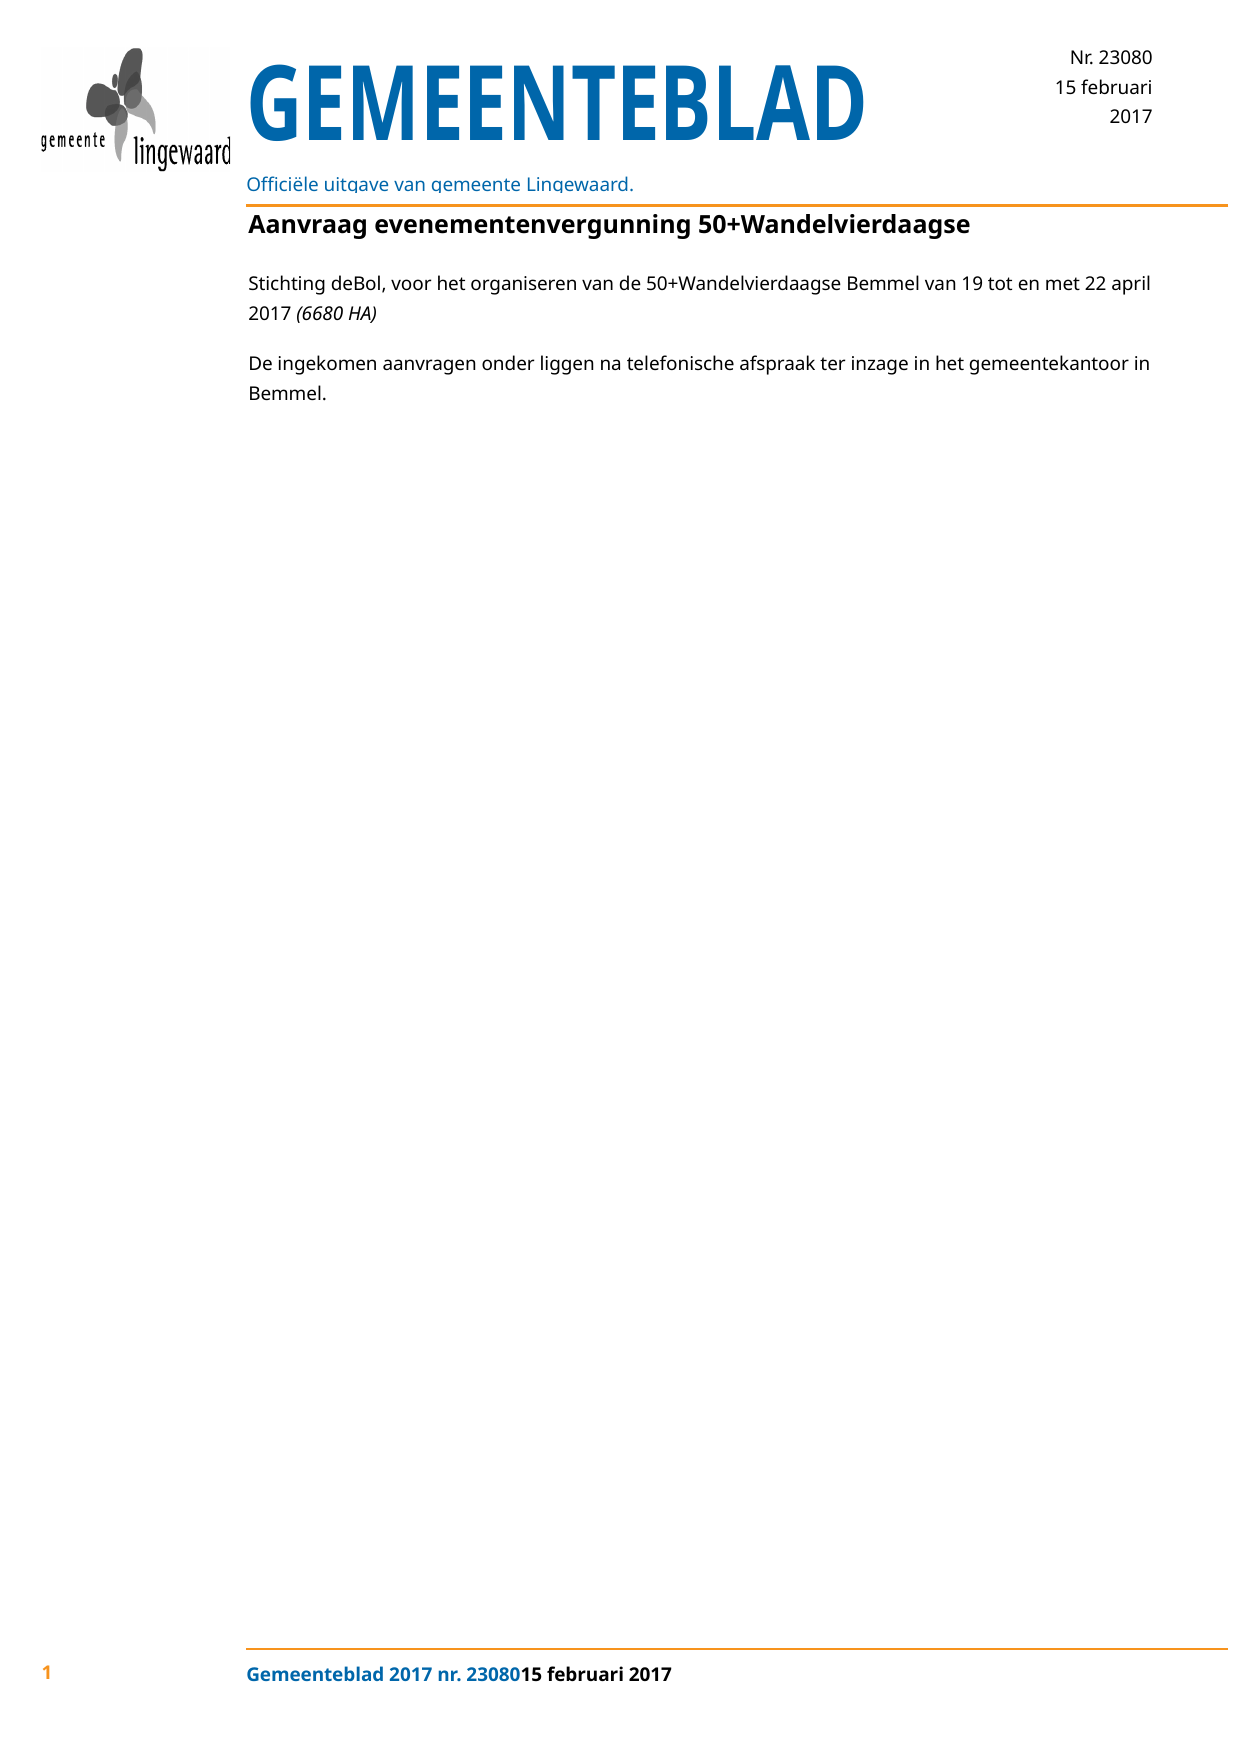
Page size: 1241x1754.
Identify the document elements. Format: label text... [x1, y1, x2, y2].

text Aanvraag evenementenvergunning 50+Wandelvierdaagse [248, 207, 1152, 241]
picture [41, 47, 231, 172]
text Stichting deBol, voor het organiseren van de 50+Wandelvierdaagse Bemmel van 19 tot en met 22 april 2017 (6680 HA) [248, 270, 1152, 326]
text De ingekomen aanvragen onder liggen na telefonische afspraak ter inzage in het gemeentekantoor in Bemmel. [248, 350, 1152, 406]
